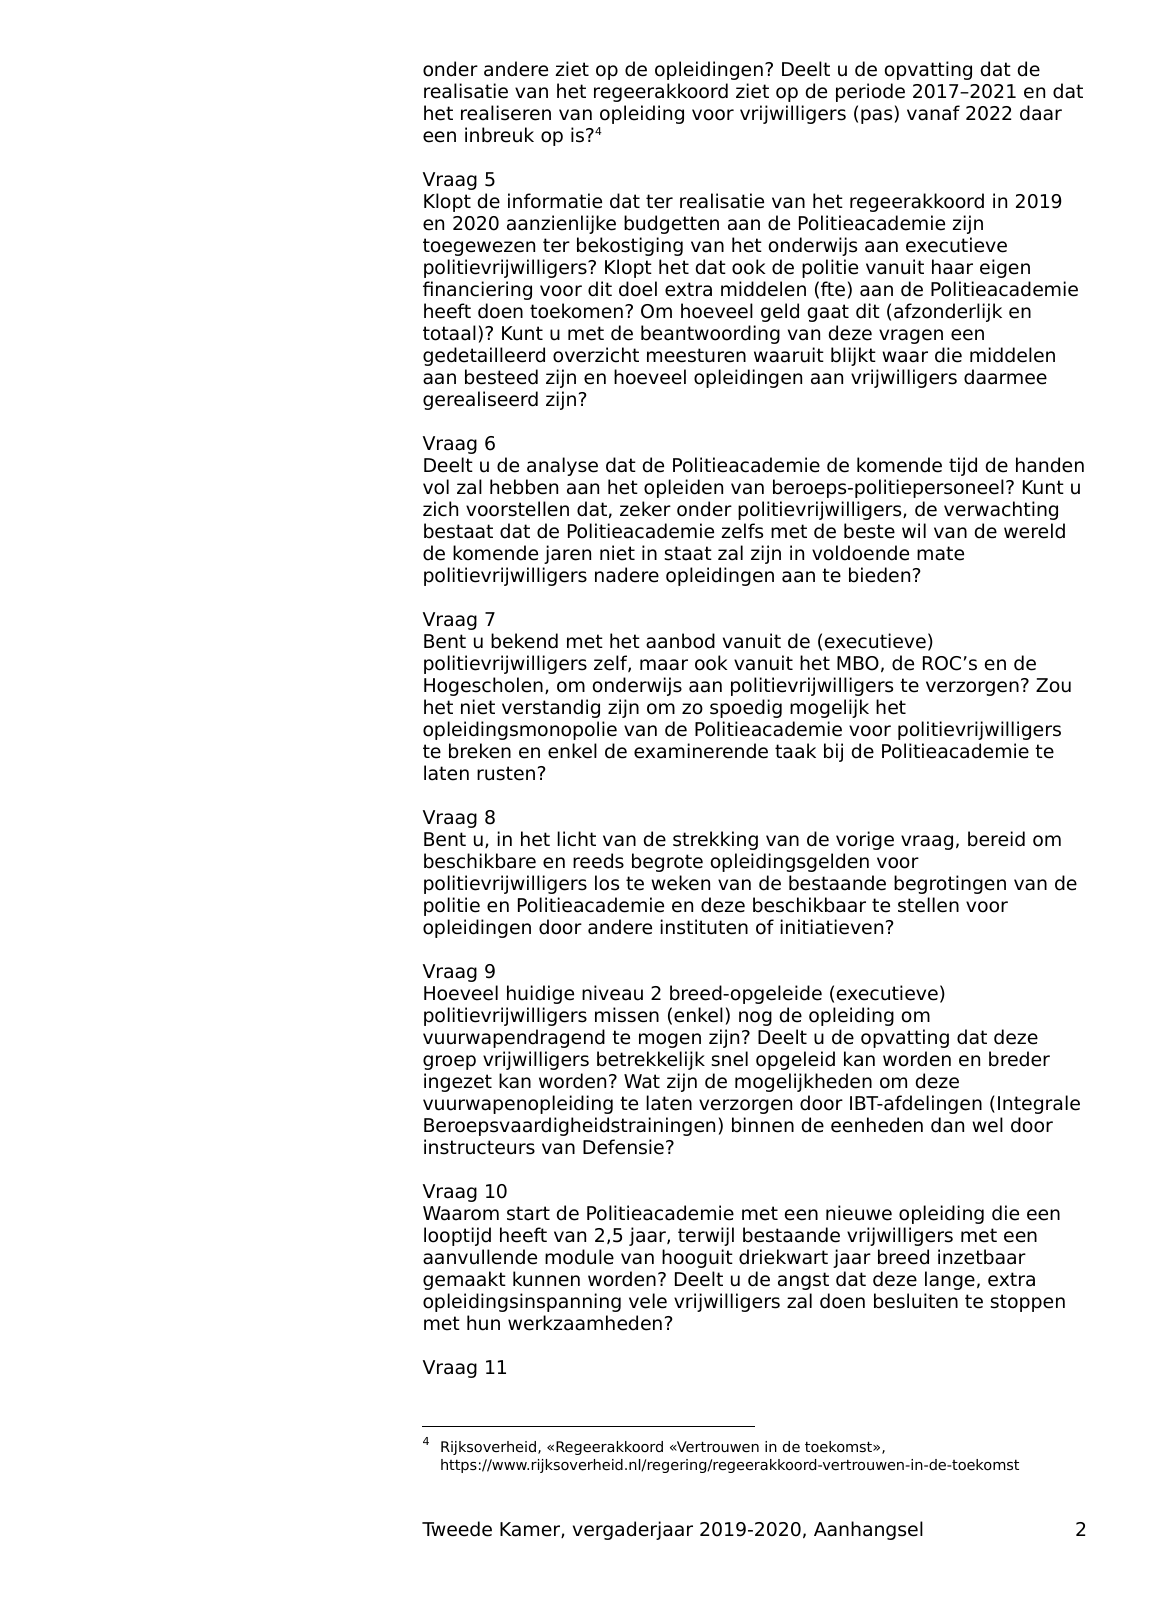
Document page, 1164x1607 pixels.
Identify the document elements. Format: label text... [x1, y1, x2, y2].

text Waarom start de Politieacademie met een nieuwe opleiding die een looptijd heeft van 2,5 jaar, terwijl bestaande vrijwilligers met een aanvullende module van hooguit driekwart jaar breed inzetbaar gemaakt kunnen worden? Deelt u de angst dat deze lange, extra opleidingsinspanning vele vrijwilligers zal doen besluiten te stoppen met hun werkzaamheden? [422, 1203, 1087, 1335]
text Vraag 10 [422, 1181, 1087, 1203]
text Vraag 9 [422, 961, 1087, 983]
text Bent u bekend met het aanbod vanuit de (executieve) politievrijwilligers zelf, maar ook vanuit het MBO, de ROC’s en de Hogescholen, om onderwijs aan politievrijwilligers te verzorgen? Zou het niet verstandig zijn om zo spoedig mogelijk het opleidingsmonopolie van de Politieacademie voor politievrijwilligers te breken en enkel de examinerende taak bij de Politieacademie te laten rusten? [422, 631, 1087, 785]
text Vraag 7 [422, 609, 1087, 631]
text Rijksoverheid, «Regeerakkoord «Vertrouwen in de toekomst», https://www.rijksoverheid.nl/regering/regeerakkoord-vertrouwen-in-de-toekomst [422, 1435, 1087, 1474]
text Vraag 5 [422, 169, 1087, 191]
text onder andere ziet op de opleidingen? Deelt u de opvatting dat de realisatie van het regeerakkoord ziet op de periode 2017–2021 en dat het realiseren van opleiding voor vrijwilligers (pas) vanaf 2022 daar een inbreuk op is? [422, 59, 1087, 147]
text Bent u, in het licht van de strekking van de vorige vraag, bereid om beschikbare en reeds begrote opleidingsgelden voor politievrijwilligers los te weken van de bestaande begrotingen van de politie en Politieacademie en deze beschikbaar te stellen voor opleidingen door andere instituten of initiatieven? [422, 829, 1087, 939]
text Deelt u de analyse dat de Politieacademie de komende tijd de handen vol zal hebben aan het opleiden van beroeps-politiepersoneel? Kunt u zich voorstellen dat, zeker onder politievrijwilligers, de verwachting bestaat dat de Politieacademie zelfs met de beste wil van de wereld de komende jaren niet in staat zal zijn in voldoende mate politievrijwilligers nadere opleidingen aan te bieden? [422, 455, 1087, 587]
text Vraag 6 [422, 433, 1087, 455]
text Hoeveel huidige niveau 2 breed-opgeleide (executieve) politievrijwilligers missen (enkel) nog de opleiding om vuurwapendragend te mogen zijn? Deelt u de opvatting dat deze groep vrijwilligers betrekkelijk snel opgeleid kan worden en breder ingezet kan worden? Wat zijn de mogelijkheden om deze vuurwapenopleiding te laten verzorgen door IBT-afdelingen (Integrale Beroepsvaardigheidstrainingen) binnen de eenheden dan wel door instructeurs van Defensie? [422, 983, 1087, 1159]
text Vraag 8 [422, 807, 1087, 829]
text Vraag 11 [422, 1357, 1087, 1379]
text Klopt de informatie dat ter realisatie van het regeerakkoord in 2019 en 2020 aanzienlijke budgetten aan de Politieacademie zijn toegewezen ter bekostiging van het onderwijs aan executieve politievrijwilligers? Klopt het dat ook de politie vanuit haar eigen financiering voor dit doel extra middelen (fte) aan de Politieacademie heeft doen toekomen? Om hoeveel geld gaat dit (afzonderlijk en totaal)? Kunt u met de beantwoording van deze vragen een gedetailleerd overzicht meesturen waaruit blijkt waar die middelen aan besteed zijn en hoeveel opleidingen aan vrijwilligers daarmee gerealiseerd zijn? [422, 191, 1087, 411]
